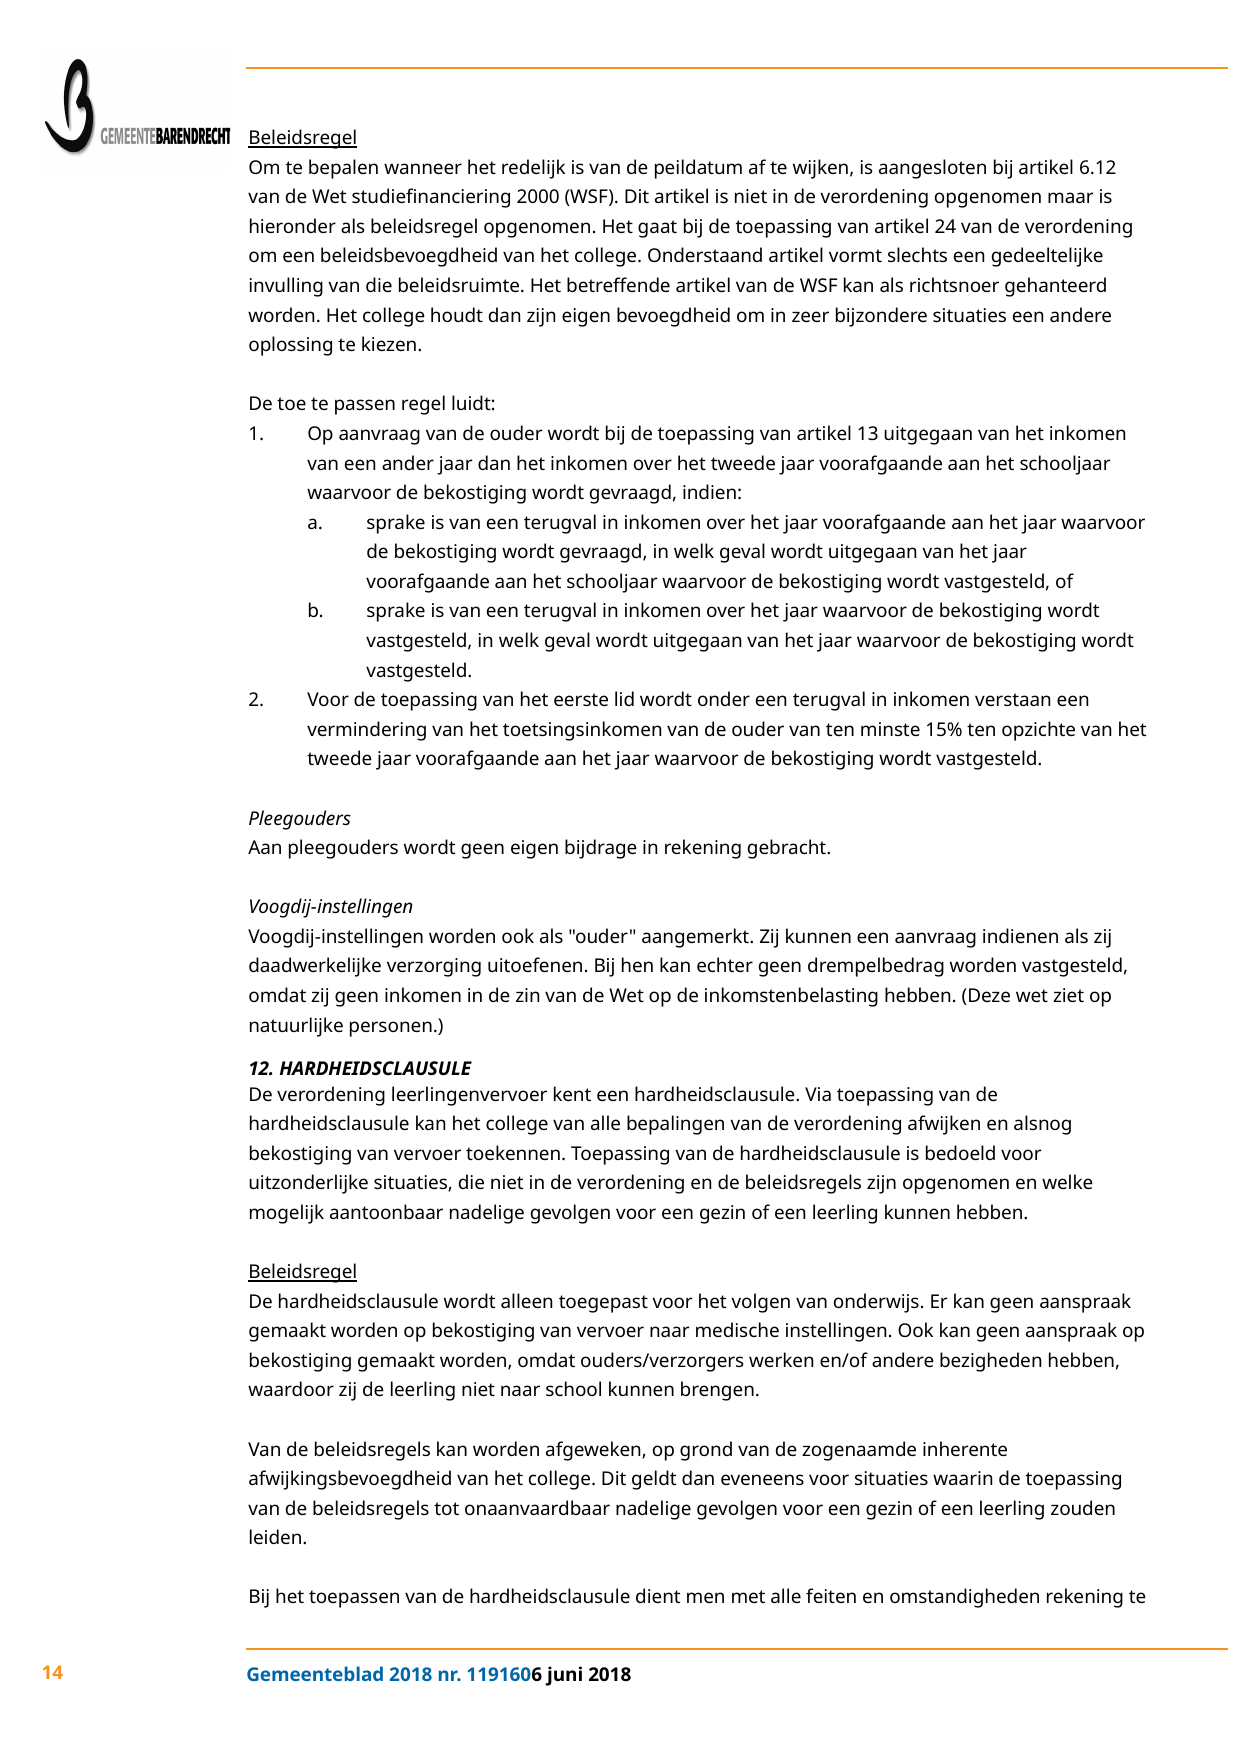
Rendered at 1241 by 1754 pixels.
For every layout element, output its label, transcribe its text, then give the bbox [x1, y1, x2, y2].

text Bij het toepassen van de hardheidsclausule dient men met alle feiten en omstandigheden rekening te [248, 1584, 1152, 1609]
list sprake is van een terugval in inkomen over het jaar waarvoor de bekostiging wordt vastgesteld, in welk geval wordt uitgegaan van het jaar waarvoor de bekostiging wordt vastgesteld. [307, 598, 1152, 683]
picture [41, 47, 231, 172]
list sprake is van een terugval in inkomen over het jaar voorafgaande aan het jaar waarvoor de bekostiging wordt gevraagd, in welk geval wordt uitgegaan van het jaar voorafgaande aan het schooljaar waarvoor de bekostiging wordt vastgesteld, of [307, 509, 1152, 594]
text Om te bepalen wanneer het redelijk is van de peildatum af te wijken, is aangesloten bij artikel 6.12 van de Wet studiefinanciering 2000 (WSF). Dit artikel is niet in de verordening opgenomen maar is hieronder als beleidsregel opgenomen. Het gaat bij de toepassing van artikel 24 van de verordening om een beleidsbevoegdheid van het college. Onderstaand artikel vormt slechts een gedeeltelijke invulling van die beleidsruimte. Het betreffende artikel van de WSF kan als richtsnoer gehanteerd worden. Het college houdt dan zijn eigen bevoegdheid om in zeer bijzondere situaties een andere oplossing te kiezen. [248, 154, 1152, 357]
text 12. HARDHEIDSCLAUSULE [248, 1055, 1152, 1081]
text Pleegouders [248, 805, 1152, 831]
text De verordening leerlingenvervoer kent een hardheidsclausule. Via toepassing van de hardheidsclausule kan het college van alle bepalingen van de verordening afwijken en alsnog bekostiging van vervoer toekennen. Toepassing van de hardheidsclausule is bedoeld voor uitzonderlijke situaties, die niet in de verordening en de beleidsregels zijn opgenomen en welke mogelijk aantoonbaar nadelige gevolgen voor een gezin of een leerling kunnen hebben. [248, 1081, 1152, 1225]
text De hardheidsclausule wordt alleen toegepast voor het volgen van onderwijs. Er kan geen aanspraak gemaakt worden op bekostiging van vervoer naar medische instellingen. Ook kan geen aanspraak op bekostiging gemaakt worden, omdat ouders/verzorgers werken en/of andere bezigheden hebben, waardoor zij de leerling niet naar school kunnen brengen. [248, 1288, 1152, 1402]
list Voor de toepassing van het eerste lid wordt onder een terugval in inkomen verstaan een vermindering van het toetsingsinkomen van de ouder van ten minste 15% ten opzichte van het tweede jaar voorafgaande aan het jaar waarvoor de bekostiging wordt vastgesteld. [248, 686, 1152, 771]
text De toe te passen regel luidt: [248, 391, 1152, 416]
text Voogdij-instellingen worden ook als "ouder" aangemerkt. Zij kunnen een aanvraag indienen als zij daadwerkelijke verzorging uitoefenen. Bij hen kan echter geen drempelbedrag worden vastgesteld, omdat zij geen inkomen in de zin van de Wet op de inkomstenbelasting hebben. (Deze wet ziet op natuurlijke personen.) [248, 923, 1152, 1038]
text Beleidsregel [248, 1258, 1152, 1284]
text Voogdij-instellingen [248, 893, 1152, 919]
text Van de beleidsregels kan worden afgeweken, op grond van de zogenaamde inherente afwijkingsbevoegdheid van het college. Dit geldt dan eveneens voor situaties waarin de toepassing van de beleidsregels tot onaanvaardbaar nadelige gevolgen voor een gezin of een leerling zouden leiden. [248, 1436, 1152, 1550]
text Aan pleegouders wordt geen eigen bijdrage in rekening gebracht. [248, 834, 1152, 860]
text Beleidsregel [248, 124, 1152, 150]
list Op aanvraag van de ouder wordt bij de toepassing van artikel 13 uitgegaan van het inkomen van een ander jaar dan het inkomen over het tweede jaar voorafgaande aan het schooljaar waarvoor de bekostiging wordt gevraagd, indien: [248, 420, 1152, 505]
